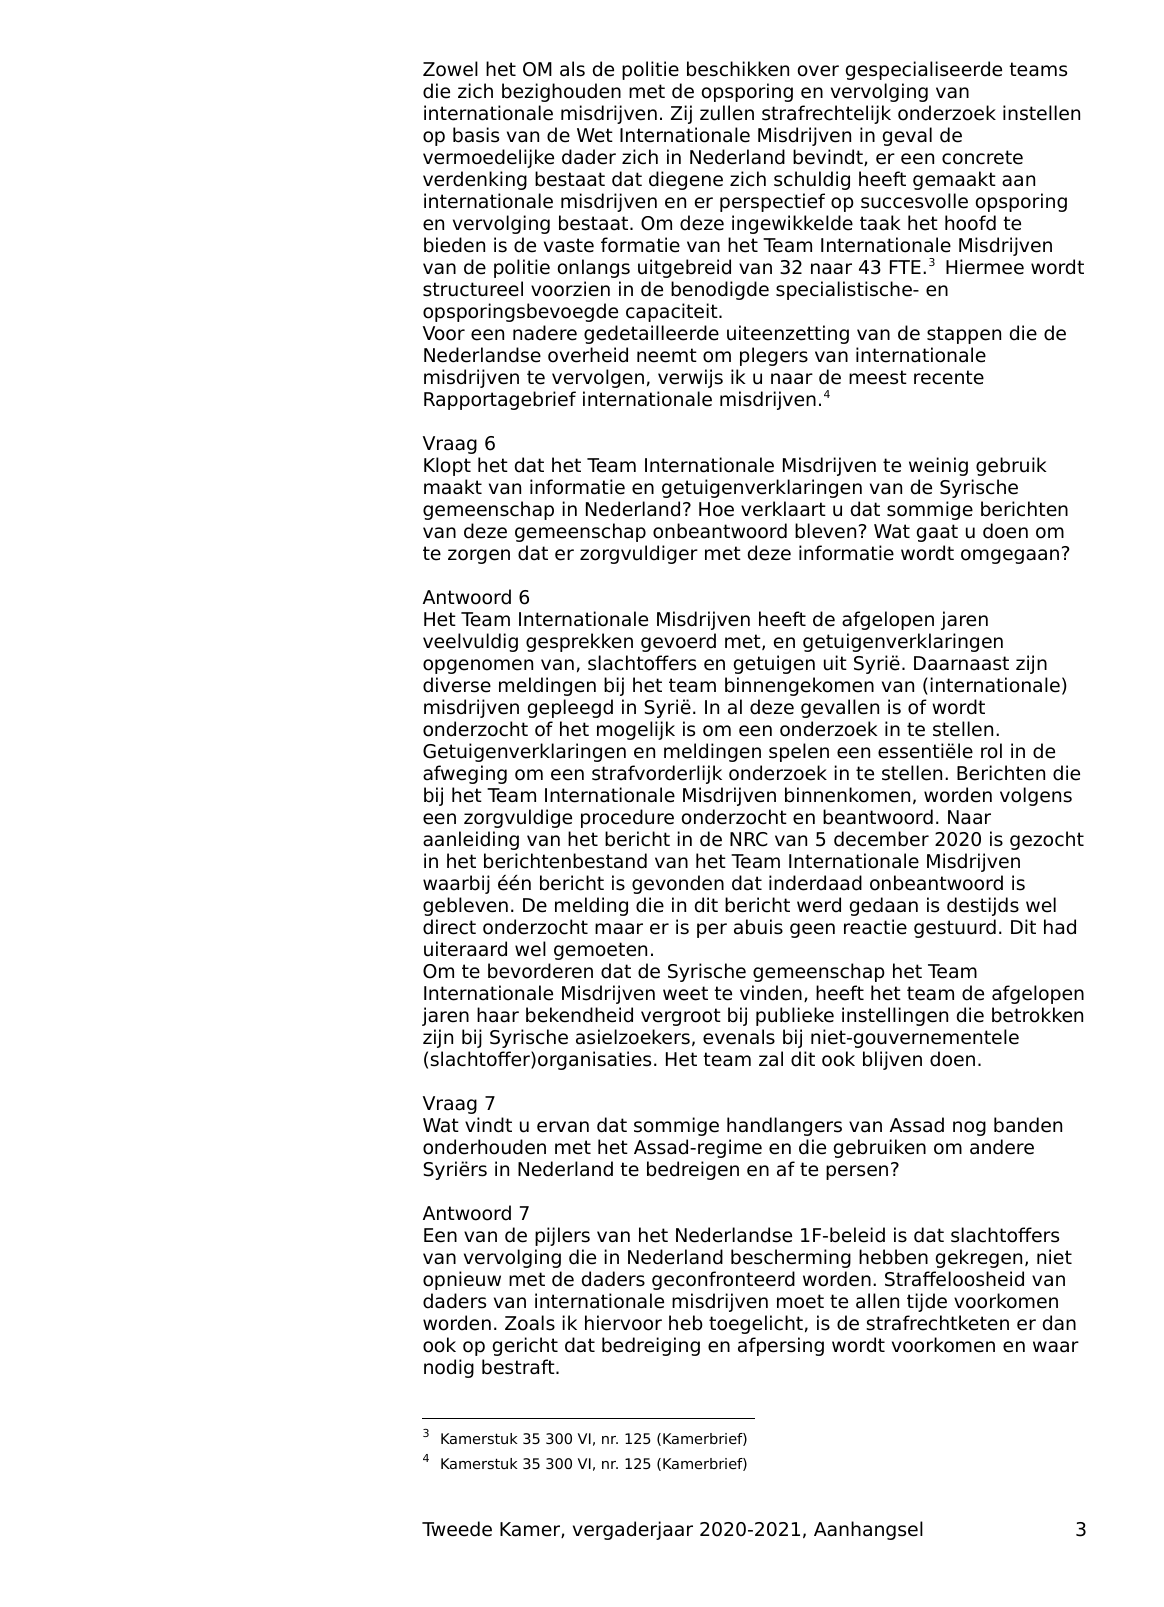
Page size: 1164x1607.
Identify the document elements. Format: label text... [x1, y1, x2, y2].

text Vraag 6 [422, 433, 1087, 455]
text Antwoord 7 [422, 1203, 1087, 1225]
text Een van de pijlers van het Nederlandse 1F-beleid is dat slachtoffers van vervolging die in Nederland bescherming hebben gekregen, niet opnieuw met de daders geconfronteerd worden. Straffeloosheid van daders van internationale misdrijven moet te allen tijde voorkomen worden. Zoals ik hiervoor heb toegelicht, is de strafrechtketen er dan ook op gericht dat bedreiging en afpersing wordt voorkomen en waar nodig bestraft. [422, 1225, 1087, 1379]
text Om te bevorderen dat de Syrische gemeenschap het Team Internationale Misdrijven weet te vinden, heeft het team de afgelopen jaren haar bekendheid vergroot bij publieke instellingen die betrokken zijn bij Syrische asielzoekers, evenals bij niet-gouvernementele (slachtoffer)organisaties. Het team zal dit ook blijven doen. [422, 961, 1087, 1071]
text Antwoord 6 [422, 587, 1087, 609]
text Klopt het dat het Team Internationale Misdrijven te weinig gebruik maakt van informatie en getuigenverklaringen van de Syrische gemeenschap in Nederland? Hoe verklaart u dat sommige berichten van deze gemeenschap onbeantwoord bleven? Wat gaat u doen om te zorgen dat er zorgvuldiger met deze informatie wordt omgegaan? [422, 455, 1087, 565]
text Zowel het OM als de politie beschikken over gespecialiseerde teams die zich bezighouden met de opsporing en vervolging van internationale misdrijven. Zij zullen strafrechtelijk onderzoek instellen op basis van de Wet Internationale Misdrijven in geval de vermoedelijke dader zich in Nederland bevindt, er een concrete verdenking bestaat dat diegene zich schuldig heeft gemaakt aan internationale misdrijven en er perspectief op succesvolle opsporing en vervolging bestaat. Om deze ingewikkelde taak het hoofd te bieden is de vaste formatie van het Team Internationale Misdrijven van de politie onlangs uitgebreid van 32 naar 43 FTE. Hiermee wordt structureel voorzien in de benodigde specialistische- en opsporingsbevoegde capaciteit. [422, 59, 1087, 323]
text Het Team Internationale Misdrijven heeft de afgelopen jaren veelvuldig gesprekken gevoerd met, en getuigenverklaringen opgenomen van, slachtoffers en getuigen uit Syrië. Daarnaast zijn diverse meldingen bij het team binnengekomen van (internationale) misdrijven gepleegd in Syrië. In al deze gevallen is of wordt onderzocht of het mogelijk is om een onderzoek in te stellen. Getuigenverklaringen en meldingen spelen een essentiële rol in de afweging om een strafvorderlijk onderzoek in te stellen. Berichten die bij het Team Internationale Misdrijven binnenkomen, worden volgens een zorgvuldige procedure onderzocht en beantwoord. Naar aanleiding van het bericht in de NRC van 5 december 2020 is gezocht in het berichtenbestand van het Team Internationale Misdrijven waarbij één bericht is gevonden dat inderdaad onbeantwoord is gebleven. De melding die in dit bericht werd gedaan is destijds wel direct onderzocht maar er is per abuis geen reactie gestuurd. Dit had uiteraard wel gemoeten. [422, 609, 1087, 961]
text Wat vindt u ervan dat sommige handlangers van Assad nog banden onderhouden met het Assad-regime en die gebruiken om andere Syriërs in Nederland te bedreigen en af te persen? [422, 1115, 1087, 1181]
text Vraag 7 [422, 1093, 1087, 1115]
text Voor een nadere gedetailleerde uiteenzetting van de stappen die de Nederlandse overheid neemt om plegers van internationale misdrijven te vervolgen, verwijs ik u naar de meest recente Rapportagebrief internationale misdrijven. [422, 323, 1087, 411]
text Kamerstuk 35 300 VI, nr. 125 (Kamerbrief) [422, 1427, 1087, 1449]
text Kamerstuk 35 300 VI, nr. 125 (Kamerbrief) [422, 1452, 1087, 1474]
